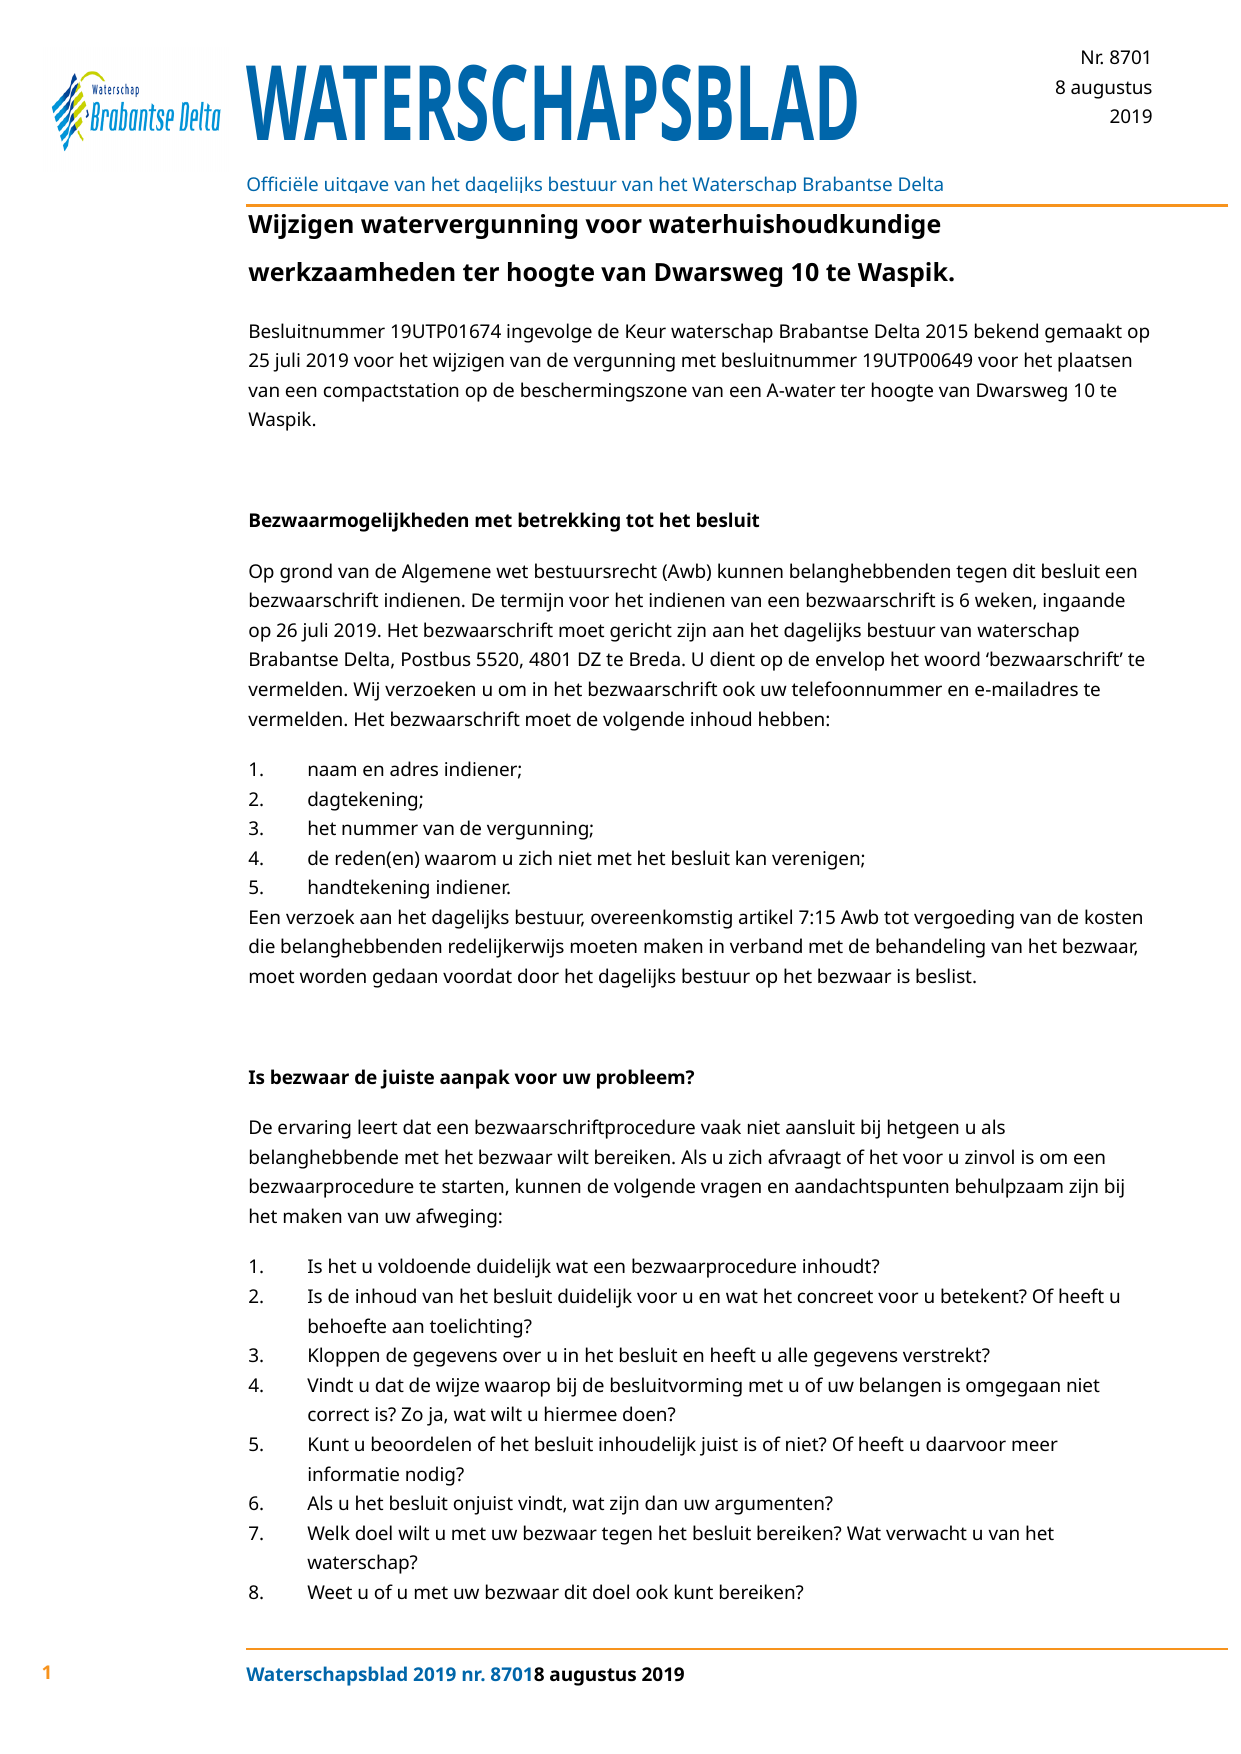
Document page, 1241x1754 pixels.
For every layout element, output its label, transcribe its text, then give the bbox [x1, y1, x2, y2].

text De ervaring leert dat een bezwaarschriftprocedure vaak niet aansluit bij hetgeen u als belanghebbende met het bezwaar wilt bereiken. Als u zich afvraagt of het voor u zinvol is om een bezwaarprocedure te starten, kunnen de volgende vragen en aandachtspunten behulpzaam zijn bij het maken van uw afweging: [248, 1114, 1152, 1229]
list het nummer van de vergunning; [248, 815, 1152, 841]
list Welk doel wilt u met uw bezwaar tegen het besluit bereiken? Wat verwacht u van het waterschap? [248, 1520, 1152, 1575]
list Als u het besluit onjuist vindt, wat zijn dan uw argumenten? [248, 1490, 1152, 1516]
list Weet u of u met uw bezwaar dit doel ook kunt bereiken? [248, 1579, 1152, 1605]
text Op grond van de Algemene wet bestuursrecht (Awb) kunnen belanghebbenden tegen dit besluit een bezwaarschrift indienen. De termijn voor het indienen van een bezwaarschrift is 6 weken, ingaande op 26 juli 2019. Het bezwaarschrift moet gericht zijn aan het dagelijks bestuur van waterschap Brabantse Delta, Postbus 5520, 4801 DZ te Breda. U dient op de envelop het woord ‘bezwaarschrift’ te vermelden. Wij verzoeken u om in het bezwaarschrift ook uw telefoonnummer en e‑mailadres te vermelden. Het bezwaarschrift moet de volgende inhoud hebben: [248, 558, 1152, 732]
text Wijzigen watervergunning voor waterhuishoudkundige werkzaamheden ter hoogte van Dwarsweg 10 te Waspik. [248, 207, 1152, 288]
list Kunt u beoordelen of het besluit inhoudelijk juist is of niet? Of heeft u daarvoor meer informatie nodig? [248, 1431, 1152, 1487]
text Een verzoek aan het dagelijks bestuur, overeenkomstig artikel 7:15 Awb tot vergoeding van de kosten die belanghebbenden redelijkerwijs moeten maken in verband met de behandeling van het bezwaar, moet worden gedaan voordat door het dagelijks bestuur op het bezwaar is beslist. [248, 904, 1152, 989]
list Kloppen de gegevens over u in het besluit en heeft u alle gegevens verstrekt? [248, 1342, 1152, 1368]
list handtekening indiener. [248, 874, 1152, 900]
list Vindt u dat de wijze waarop bij de besluitvorming met u of uw belangen is omgegaan niet correct is? Zo ja, wat wilt u hiermee doen? [248, 1372, 1152, 1427]
list Is het u voldoende duidelijk wat een bezwaarprocedure inhoudt? [248, 1254, 1152, 1279]
text Is bezwaar de juiste aanpak voor uw probleem? [248, 1064, 1152, 1090]
list Is de inhoud van het besluit duidelijk voor u en wat het concreet voor u betekent? Of heeft u behoefte aan toelichting? [248, 1283, 1152, 1339]
text Besluitnummer 19UTP01674 ingevolge de Keur waterschap Brabantse Delta 2015 bekend gemaakt op 25 juli 2019 voor het wijzigen van de vergunning met besluitnummer 19UTP00649 voor het plaatsen van een compactstation op de beschermingszone van een A-water ter hoogte van Dwarsweg 10 te Waspik. [248, 318, 1152, 432]
list de reden(en) waarom u zich niet met het besluit kan verenigen; [248, 845, 1152, 871]
picture [41, 47, 231, 172]
text Bezwaarmogelijkheden met betrekking tot het besluit [248, 507, 1152, 533]
list naam en adres indiener; [248, 756, 1152, 782]
list dagtekening; [248, 786, 1152, 812]
